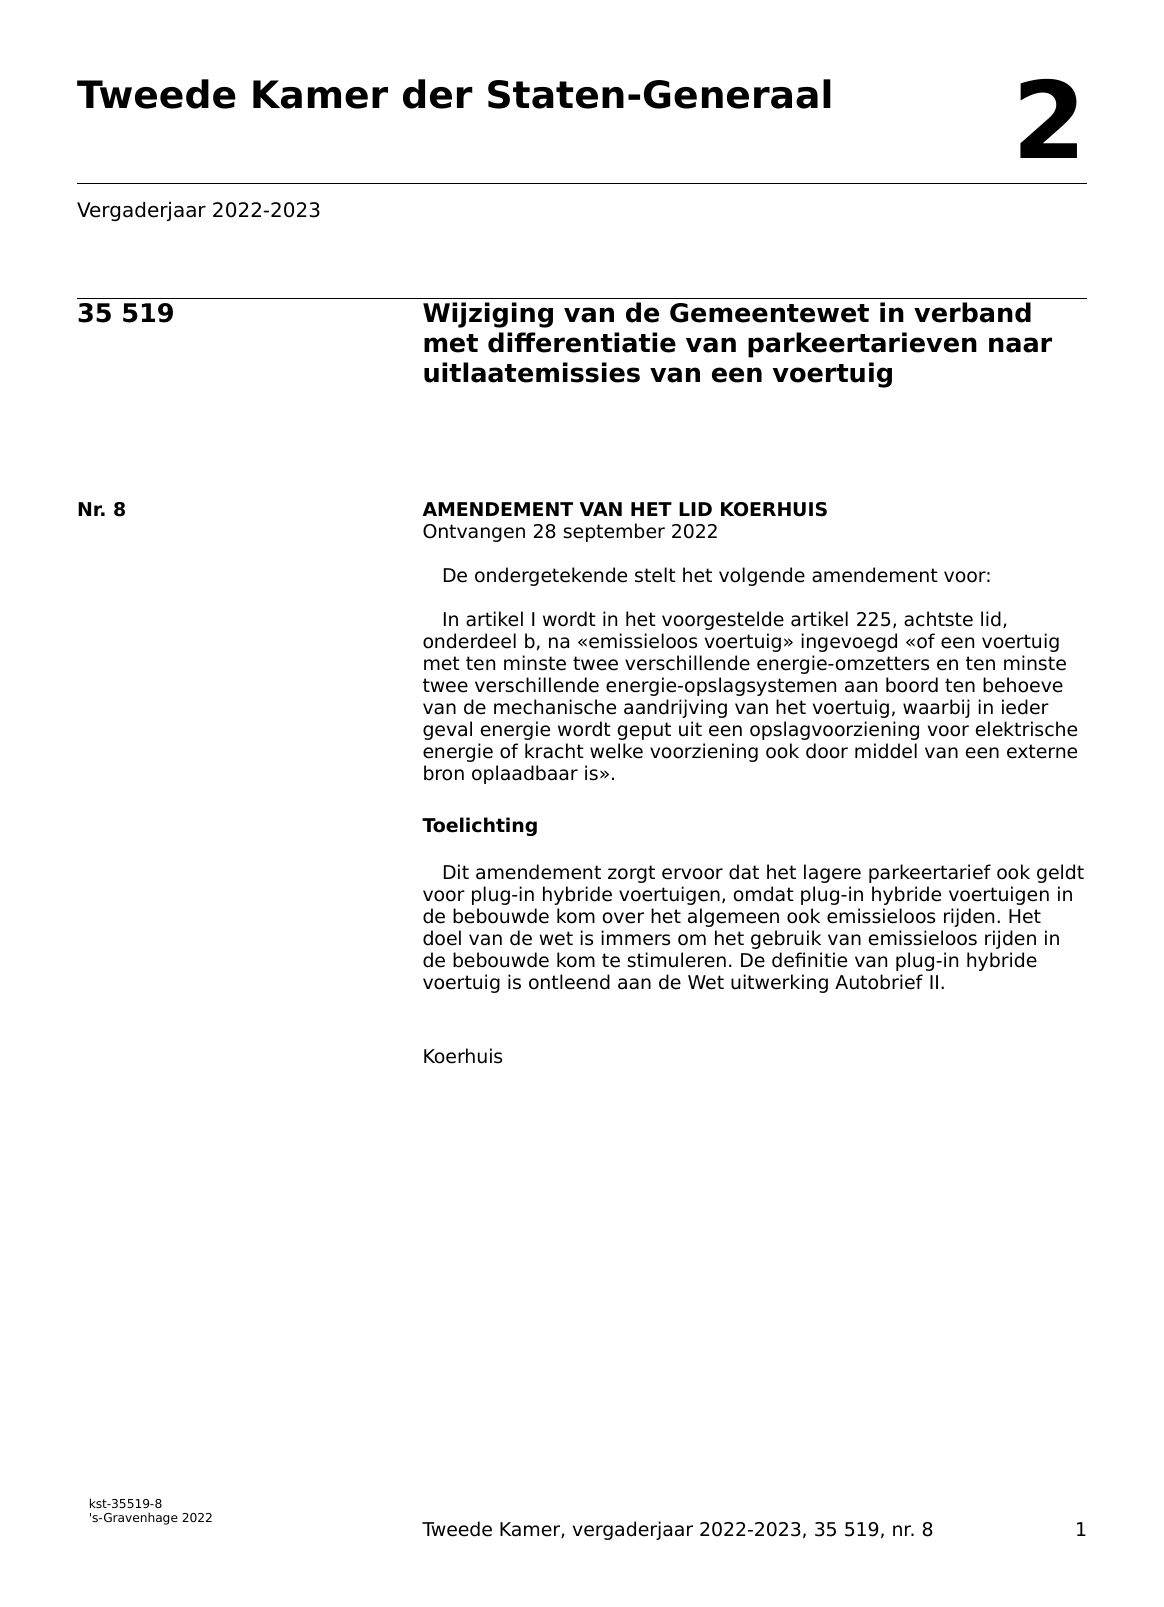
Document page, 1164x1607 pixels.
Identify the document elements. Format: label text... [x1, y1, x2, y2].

text 's-Gravenhage 2022 [88, 1511, 323, 1525]
text Ontvangen 28 september 2022 [422, 521, 1087, 543]
subtitle Toelichting [422, 815, 1087, 837]
text kst-35519-8 [88, 1497, 323, 1511]
table_header 2 [886, 59, 1087, 183]
table_cell Vergaderjaar 2022-2023 [77, 184, 1087, 298]
text Dit amendement zorgt ervoor dat het lagere parkeertarief ook geldt voor plug-in hybride voertuigen, omdat plug-in hybride voertuigen in de bebouwde kom over het algemeen ook emissieloos rijden. Het doel van de wet is immers om het gebruik van emissieloos rijden in de bebouwde kom te stimuleren. De definitie van plug-in hybride voertuig is ontleend aan de Wet uitwerking Autobrief II. [422, 862, 1087, 994]
subtitle Nr. 8 AMENDEMENT VAN HET LID KOERHUIS [77, 499, 1087, 521]
text In artikel I wordt in het voorgestelde artikel 225, achtste lid, onderdeel b, na «emissieloos voertuig» ingevoegd «of een voertuig met ten minste twee verschillende energie-omzetters en ten minste twee verschillende energie-opslagsystemen aan boord ten behoeve van de mechanische aandrijving van het voertuig, waarbij in ieder geval energie wordt geput uit een opslagvoorziening voor elektrische energie of kracht welke voorziening ook door middel van een externe bron oplaadbaar is». [422, 609, 1087, 785]
subtitle 35 519 Wijziging van de Gemeentewet in verband met differentiatie van parkeertarieven naar uitlaatemissies van een voertuig [77, 299, 1087, 388]
text De ondergetekende stelt het volgende amendement voor: [422, 565, 1087, 587]
text Koerhuis [422, 1024, 1087, 1068]
table_header Tweede Kamer der Staten-Generaal [77, 59, 886, 183]
